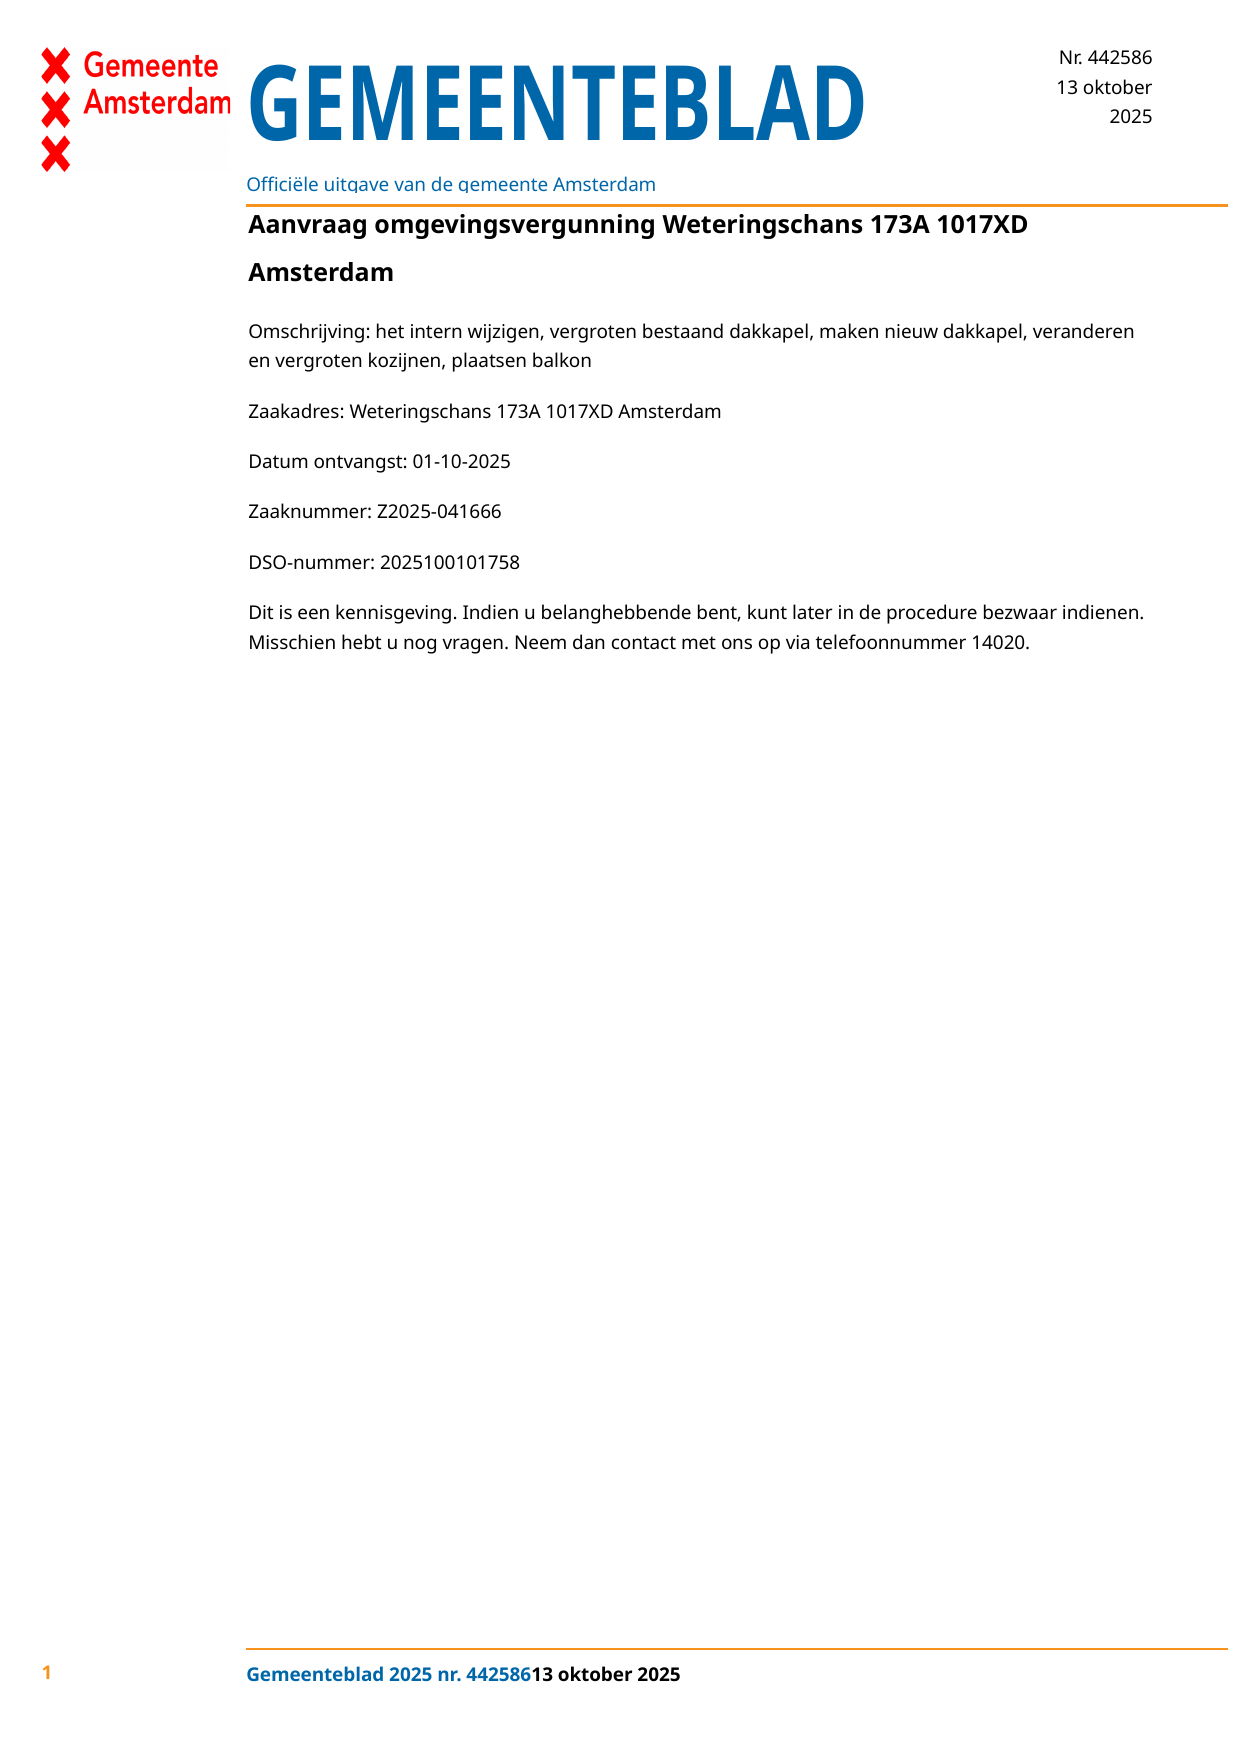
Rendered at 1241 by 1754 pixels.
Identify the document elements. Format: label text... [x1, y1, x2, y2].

text Dit is een kennisgeving. Indien u belanghebbende bent, kunt later in de procedure bezwaar indienen. Misschien hebt u nog vragen. Neem dan contact met ons op via telefoonnummer 14020. [248, 599, 1152, 655]
text Aanvraag omgevingsvergunning Weteringschans 173A 1017XD Amsterdam [248, 207, 1152, 288]
picture [41, 47, 231, 172]
text Zaakadres: Weteringschans 173A 1017XD Amsterdam [248, 398, 1152, 424]
text Omschrijving: het intern wijzigen, vergroten bestaand dakkapel, maken nieuw dakkapel, veranderen en vergroten kozijnen, plaatsen balkon [248, 318, 1152, 373]
text DSO-nummer: 2025100101758 [248, 549, 1152, 575]
text Datum ontvangst: 01-10-2025 [248, 448, 1152, 474]
text Zaaknummer: Z2025-041666 [248, 499, 1152, 524]
